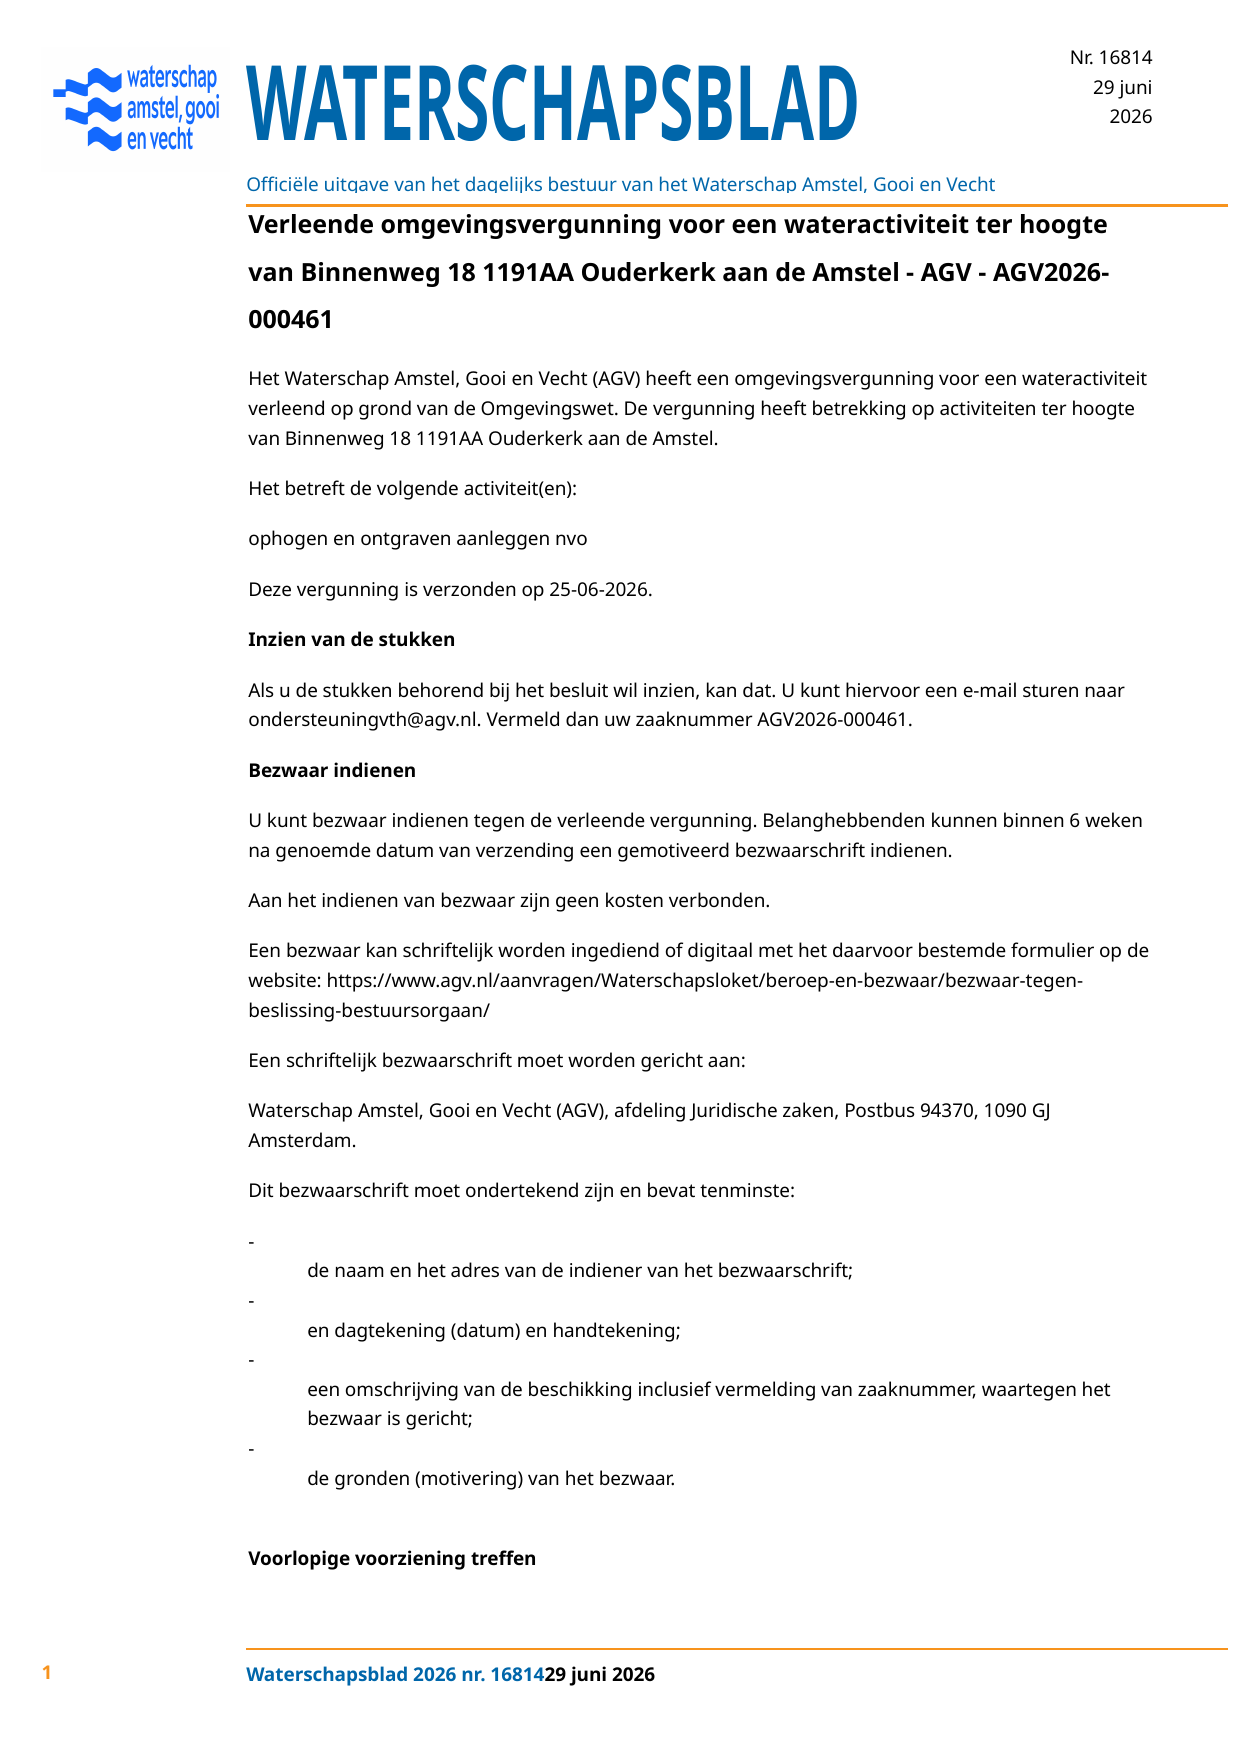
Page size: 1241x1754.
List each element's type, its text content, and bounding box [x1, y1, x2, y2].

picture [41, 47, 231, 172]
text Deze vergunning is verzonden op 25-06-2026. [248, 576, 1152, 602]
list de gronden (motivering) van het bezwaar. [248, 1465, 1152, 1490]
list de naam en het adres van de indiener van het bezwaarschrift; [248, 1258, 1152, 1283]
text Als u de stukken behorend bij het besluit wil inzien, kan dat. U kunt hiervoor een e-mail sturen naar ondersteuningvth@agv.nl. Vermeld dan uw zaaknummer AGV2026-000461. [248, 677, 1152, 732]
text Verleende omgevingsvergunning voor een wateractiviteit ter hoogte van Binnenweg 18 1191AA Ouderkerk aan de Amstel - AGV - AGV2026-000461 [248, 207, 1152, 336]
text ophogen en ontgraven aanleggen nvo [248, 526, 1152, 551]
text Een schriftelijk bezwaarschrift moet worden gericht aan: [248, 1047, 1152, 1073]
text Dit bezwaarschrift moet ondertekend zijn en bevat tenminste: [248, 1178, 1152, 1203]
text Waterschap Amstel, Gooi en Vecht (AGV), afdeling Juridische zaken, Postbus 94370, 1090 GJ Amsterdam. [248, 1098, 1152, 1153]
text Het betreft de volgende activiteit(en): [248, 475, 1152, 501]
list een omschrijving van de beschikking inclusief vermelding van zaaknummer, waartegen het bezwaar is gericht; [248, 1376, 1152, 1431]
text Voorlopige voorziening treffen [248, 1545, 1152, 1570]
text Een bezwaar kan schriftelijk worden ingediend of digitaal met het daarvoor bestemde formulier op de website: https://www.agv.nl/aanvragen/Waterschapsloket/beroep-en-bezwaar/bezwaar-tegen-beslissing-bestuursorgaan/ [248, 938, 1152, 1022]
text Bezwaar indienen [248, 757, 1152, 782]
text U kunt bezwaar indienen tegen de verleende vergunning. Belanghebbenden kunnen binnen 6 weken na genoemde datum van verzending een gemotiveerd bezwaarschrift indienen. [248, 807, 1152, 862]
text Het Waterschap Amstel, Gooi en Vecht (AGV) heeft een omgevingsvergunning voor een wateractiviteit verleend op grond van de Omgevingswet. De vergunning heeft betrekking op activiteiten ter hoogte van Binnenweg 18 1191AA Ouderkerk aan de Amstel. [248, 366, 1152, 450]
text Inzien van de stukken [248, 626, 1152, 652]
list en dagtekening (datum) en handtekening; [248, 1317, 1152, 1342]
text Aan het indienen van bezwaar zijn geen kosten verbonden. [248, 887, 1152, 913]
